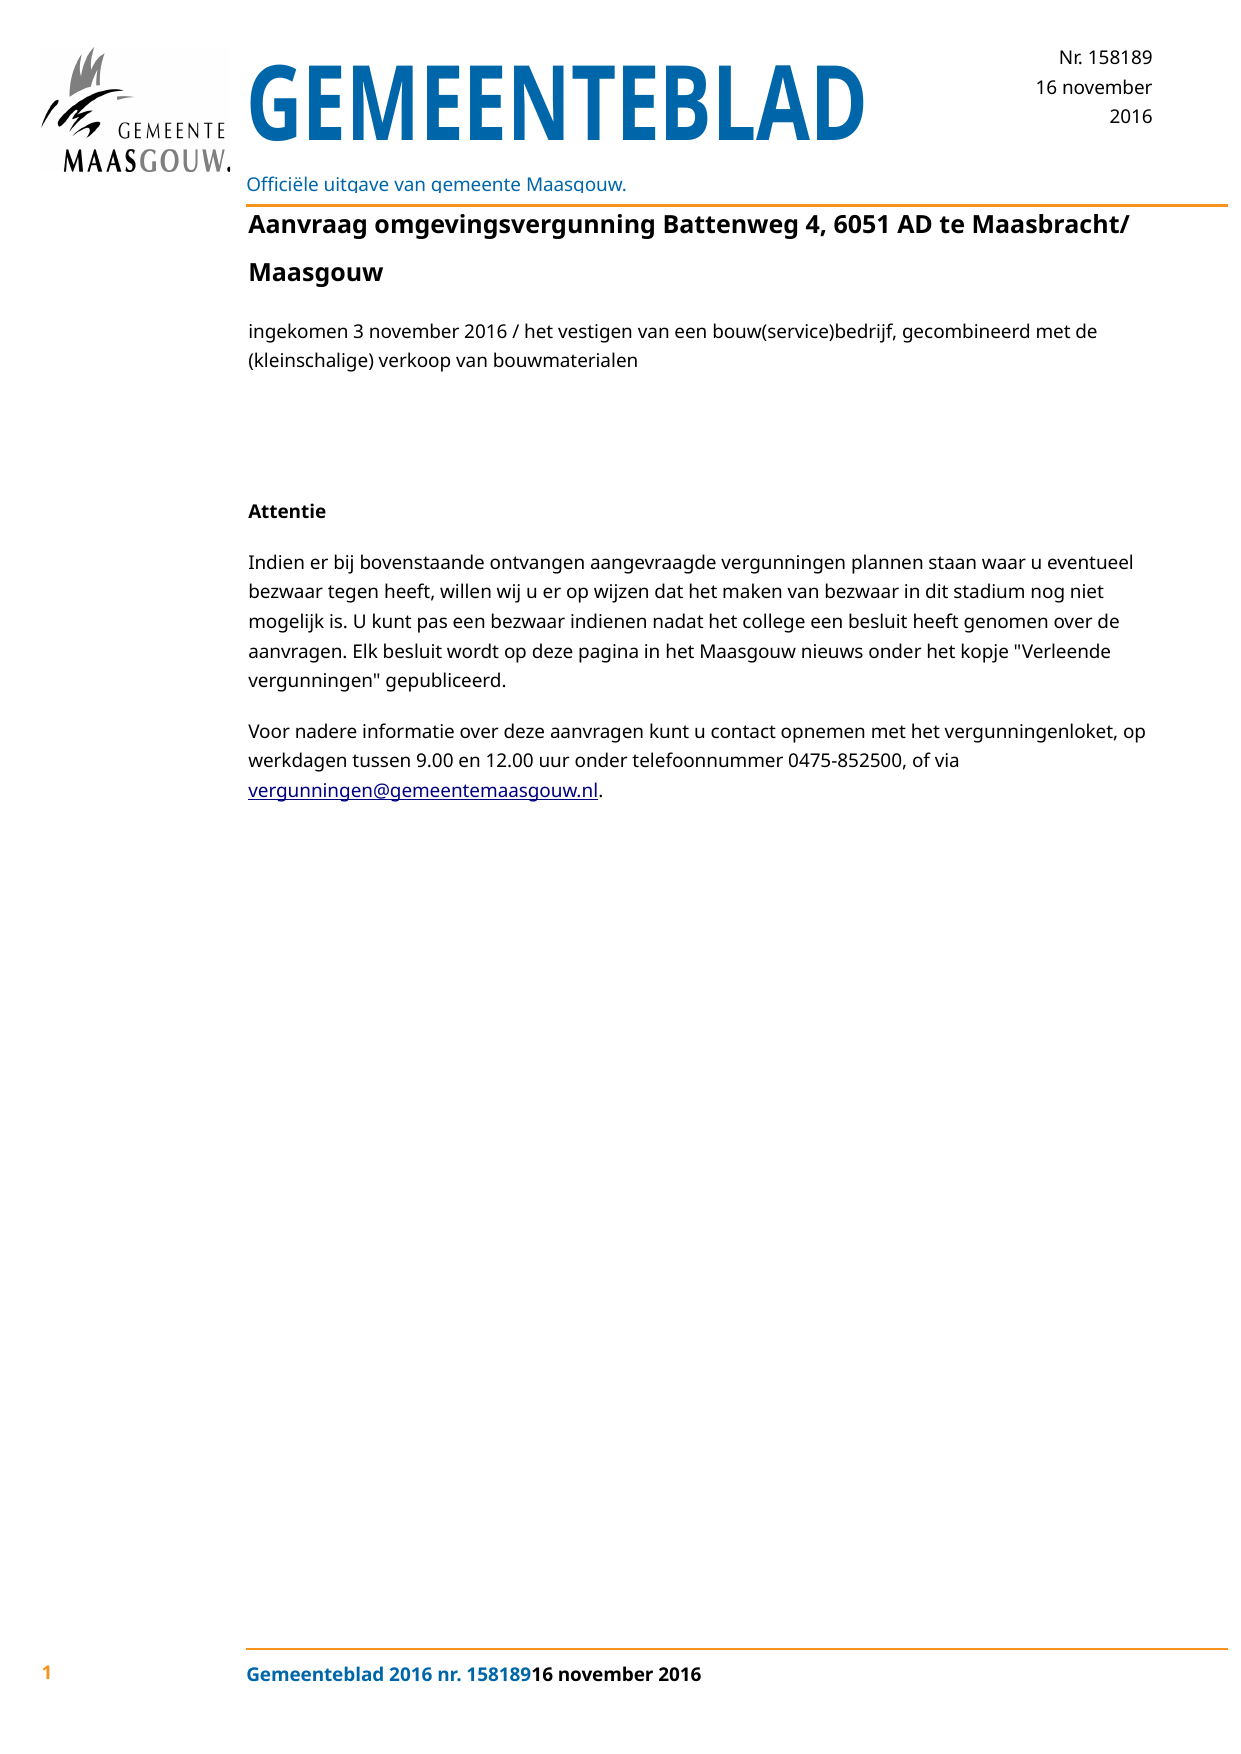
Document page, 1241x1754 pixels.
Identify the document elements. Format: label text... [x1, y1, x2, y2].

text Voor nadere informatie over deze aanvragen kunt u contact opnemen met het vergunningenloket, op werkdagen tussen 9.00 en 12.00 uur onder telefoonnummer 0475-852500, of via vergunningen@gemeentemaasgouw.nl. [248, 718, 1152, 803]
text Aanvraag omgevingsvergunning Battenweg 4, 6051 AD te Maasbracht/ Maasgouw [248, 207, 1152, 288]
text ingekomen 3 november 2016 / het vestigen van een bouw(service)bedrijf, gecombineerd met de (kleinschalige) verkoop van bouwmaterialen [248, 318, 1152, 373]
text Attentie [248, 499, 1152, 524]
text Indien er bij bovenstaande ontvangen aangevraagde vergunningen plannen staan waar u eventueel bezwaar tegen heeft, willen wij u er op wijzen dat het maken van bezwaar in dit stadium nog niet mogelijk is. U kunt pas een bezwaar indienen nadat het college een besluit heeft genomen over de aanvragen. Elk besluit wordt op deze pagina in het Maasgouw nieuws onder het kopje "Verleende vergunningen" gepubliceerd. [248, 549, 1152, 693]
picture [41, 47, 231, 172]
